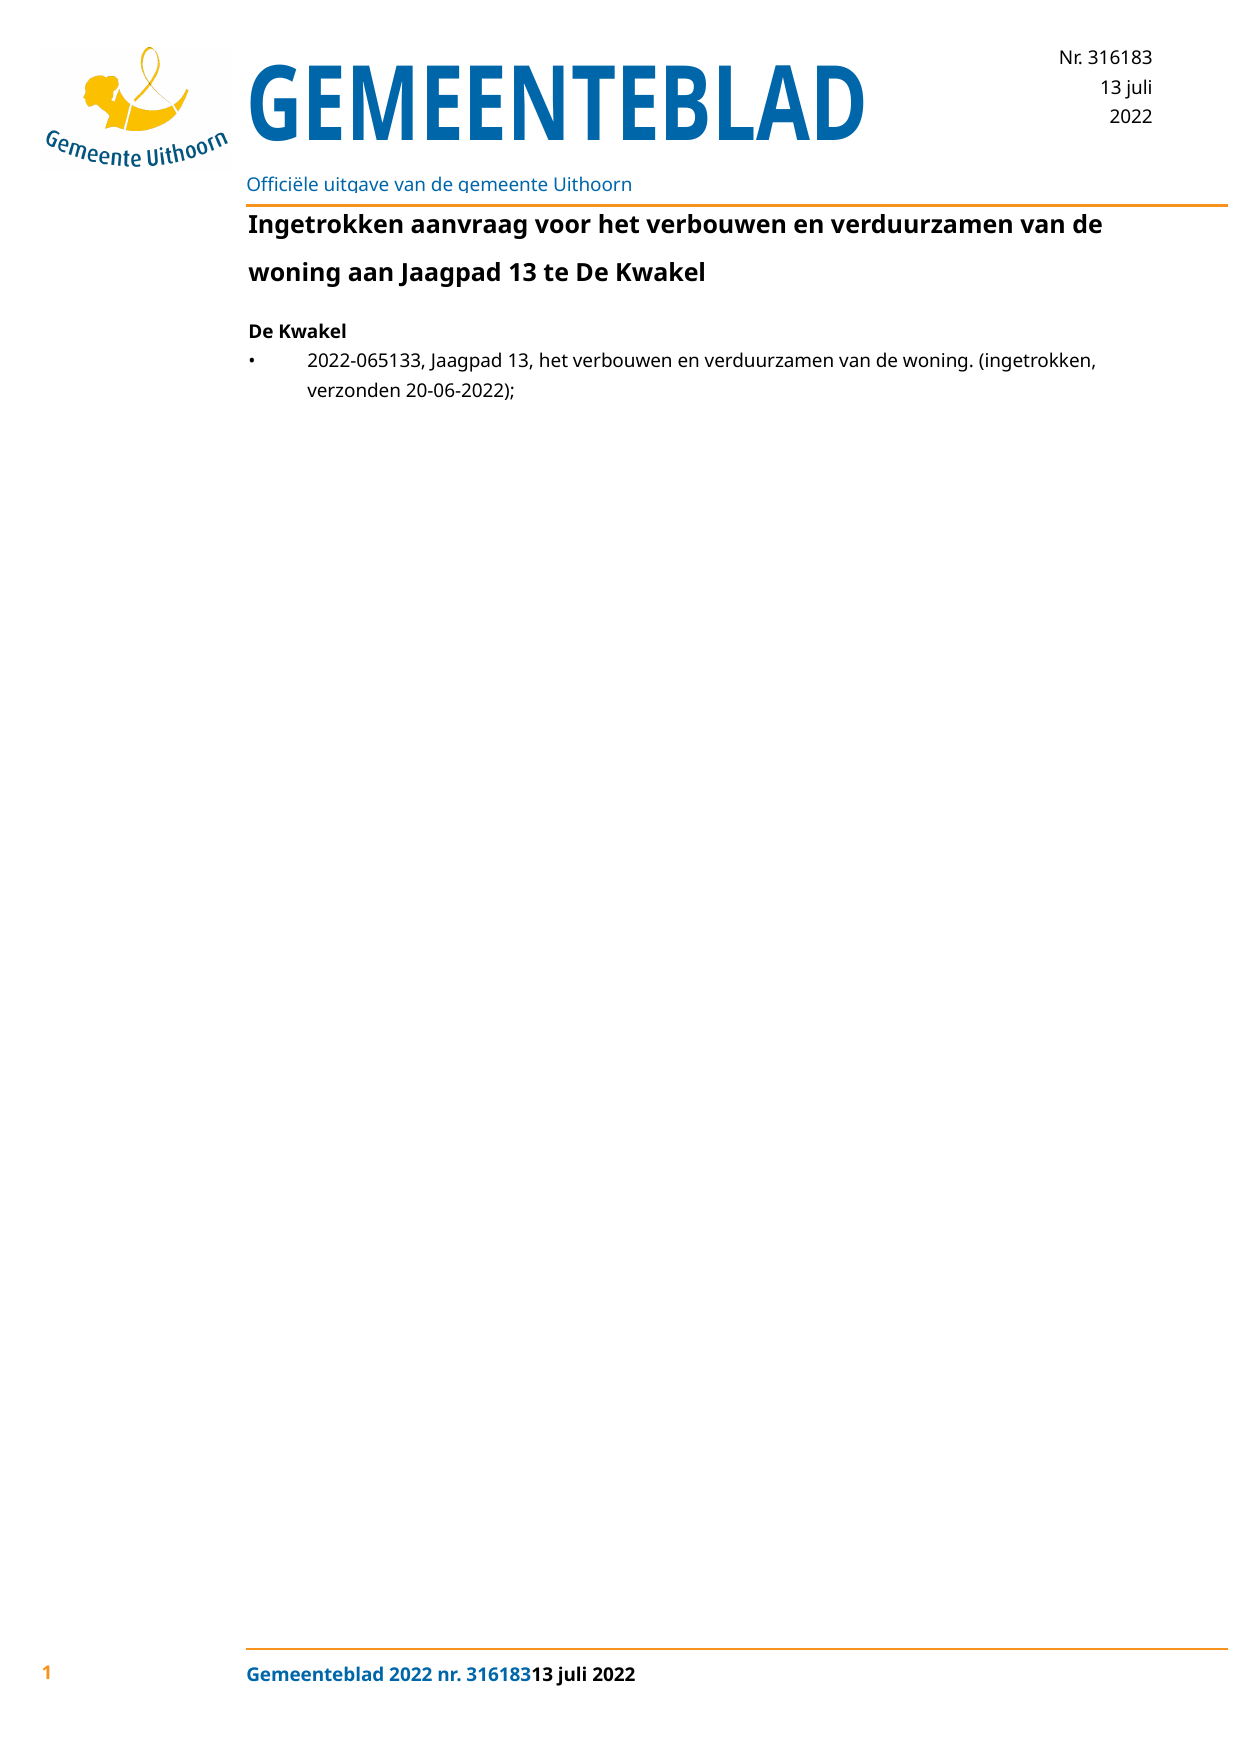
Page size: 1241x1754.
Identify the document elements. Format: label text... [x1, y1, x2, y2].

text De Kwakel [248, 318, 1152, 344]
list 2022-065133, Jaagpad 13, het verbouwen en verduurzamen van de woning. (ingetrokken, verzonden 20-06-2022); [248, 347, 1152, 403]
text Ingetrokken aanvraag voor het verbouwen en verduurzamen van de woning aan Jaagpad 13 te De Kwakel [248, 207, 1152, 288]
picture [41, 47, 231, 172]
